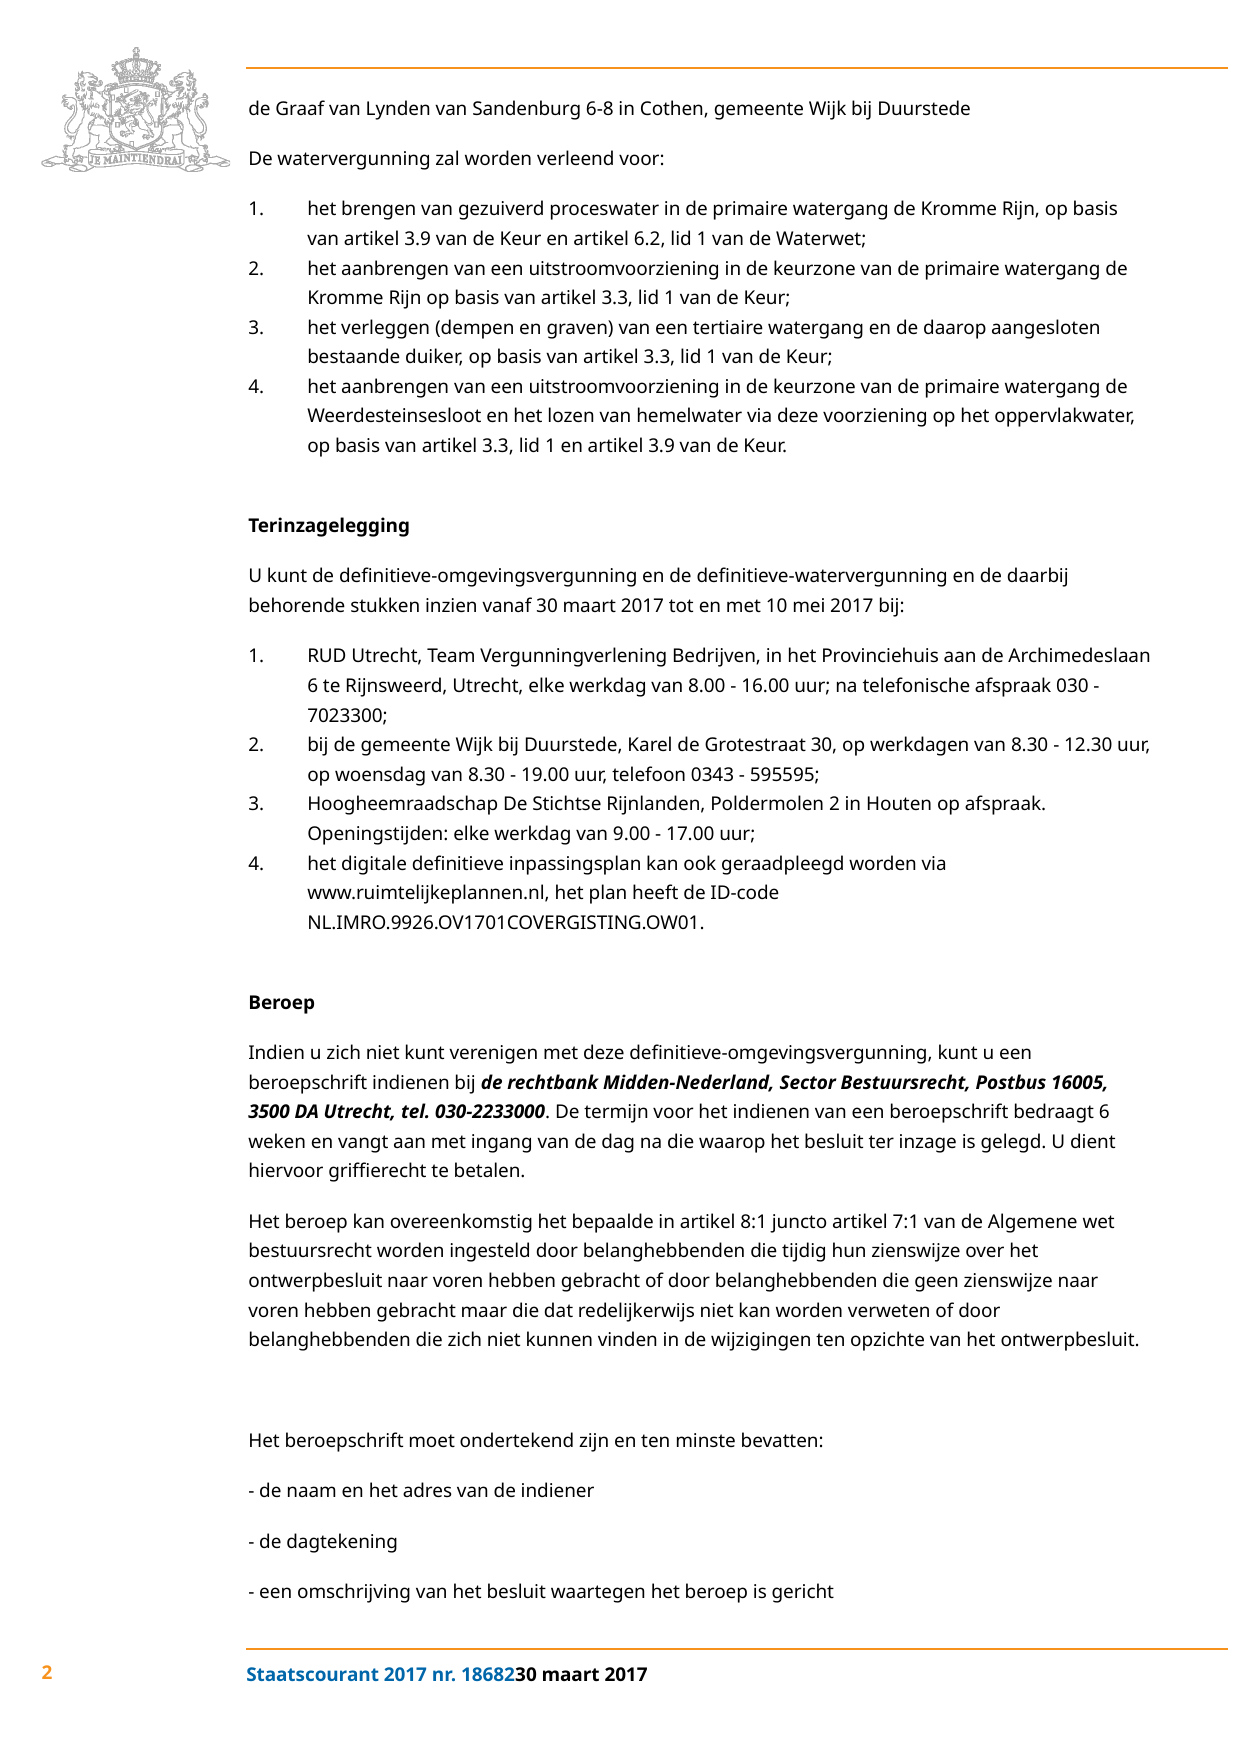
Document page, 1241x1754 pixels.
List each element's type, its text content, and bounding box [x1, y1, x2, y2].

text U kunt de definitieve-omgevingsvergunning en de definitieve-watervergunning en de daarbij behorende stukken inzien vanaf 30 maart 2017 tot en met 10 mei 2017 bij: [248, 563, 1152, 618]
list RUD Utrecht, Team Vergunningverlening Bedrijven, in het Provinciehuis aan de Archimedeslaan 6 te Rijnsweerd, Utrecht, elke werkdag van 8.00 - 16.00 uur; na telefonische afspraak 030 - 7023300; [248, 643, 1152, 728]
list het digitale definitieve inpassingsplan kan ook geraadpleegd worden via www.ruimtelijkeplannen.nl, het plan heeft de ID-code NL.IMRO.9926.OV1701COVERGISTING.OW01. [248, 850, 1152, 935]
list Hoogheemraadschap De Stichtse Rijnlanden, Poldermolen 2 in Houten op afspraak. Openingstijden: elke werkdag van 9.00 - 17.00 uur; [248, 791, 1152, 846]
text - een omschrijving van het besluit waartegen het beroep is gericht [248, 1578, 1152, 1604]
text - de dagtekening [248, 1528, 1152, 1554]
text Het beroepschrift moet ondertekend zijn en ten minste bevatten: [248, 1427, 1152, 1453]
list het aanbrengen van een uitstroomvoorziening in de keurzone van de primaire watergang de Kromme Rijn op basis van artikel 3.3, lid 1 van de Keur; [248, 255, 1152, 310]
list het brengen van gezuiverd proceswater in de primaire watergang de Kromme Rijn, op basis van artikel 3.9 van de Keur en artikel 6.2, lid 1 van de Waterwet; [248, 196, 1152, 251]
text Indien u zich niet kunt verenigen met deze definitieve-omgevingsvergunning, kunt u een beroepschrift indienen bij de rechtbank Midden-Nederland, Sector Bestuursrecht, Postbus 16005, 3500 DA Utrecht, tel. 030-2233000. De termijn voor het indienen van een beroepschrift bedraagt 6 weken en vangt aan met ingang van de dag na die waarop het besluit ter inzage is gelegd. U dient hiervoor griffierecht te betalen. [248, 1039, 1152, 1183]
text de Graaf van Lynden van Sandenburg 6-8 in Cothen, gemeente Wijk bij Duurstede [248, 95, 1152, 121]
text Het beroep kan overeenkomstig het bepaalde in artikel 8:1 juncto artikel 7:1 van de Algemene wet bestuursrecht worden ingesteld door belanghebbenden die tijdig hun zienswijze over het ontwerpbesluit naar voren hebben gebracht of door belanghebbenden die geen zienswijze naar voren hebben gebracht maar die dat redelijkerwijs niet kan worden verweten of door belanghebbenden die zich niet kunnen vinden in de wijzigingen ten opzichte van het ontwerpbesluit. [248, 1208, 1152, 1352]
picture [41, 47, 231, 172]
text Terinzagelegging [248, 512, 1152, 538]
text De watervergunning zal worden verleend voor: [248, 145, 1152, 171]
text - de naam en het adres van de indiener [248, 1478, 1152, 1503]
text Beroep [248, 989, 1152, 1015]
list het aanbrengen van een uitstroomvoorziening in de keurzone van de primaire watergang de Weerdesteinsesloot en het lozen van hemelwater via deze voorziening op het oppervlakwater, op basis van artikel 3.3, lid 1 en artikel 3.9 van de Keur. [248, 373, 1152, 458]
list het verleggen (dempen en graven) van een tertiaire watergang en de daarop aangesloten bestaande duiker, op basis van artikel 3.3, lid 1 van de Keur; [248, 314, 1152, 369]
list bij de gemeente Wijk bij Duurstede, Karel de Grotestraat 30, op werkdagen van 8.30 - 12.30 uur, op woensdag van 8.30 - 19.00 uur, telefoon 0343 - 595595; [248, 731, 1152, 787]
